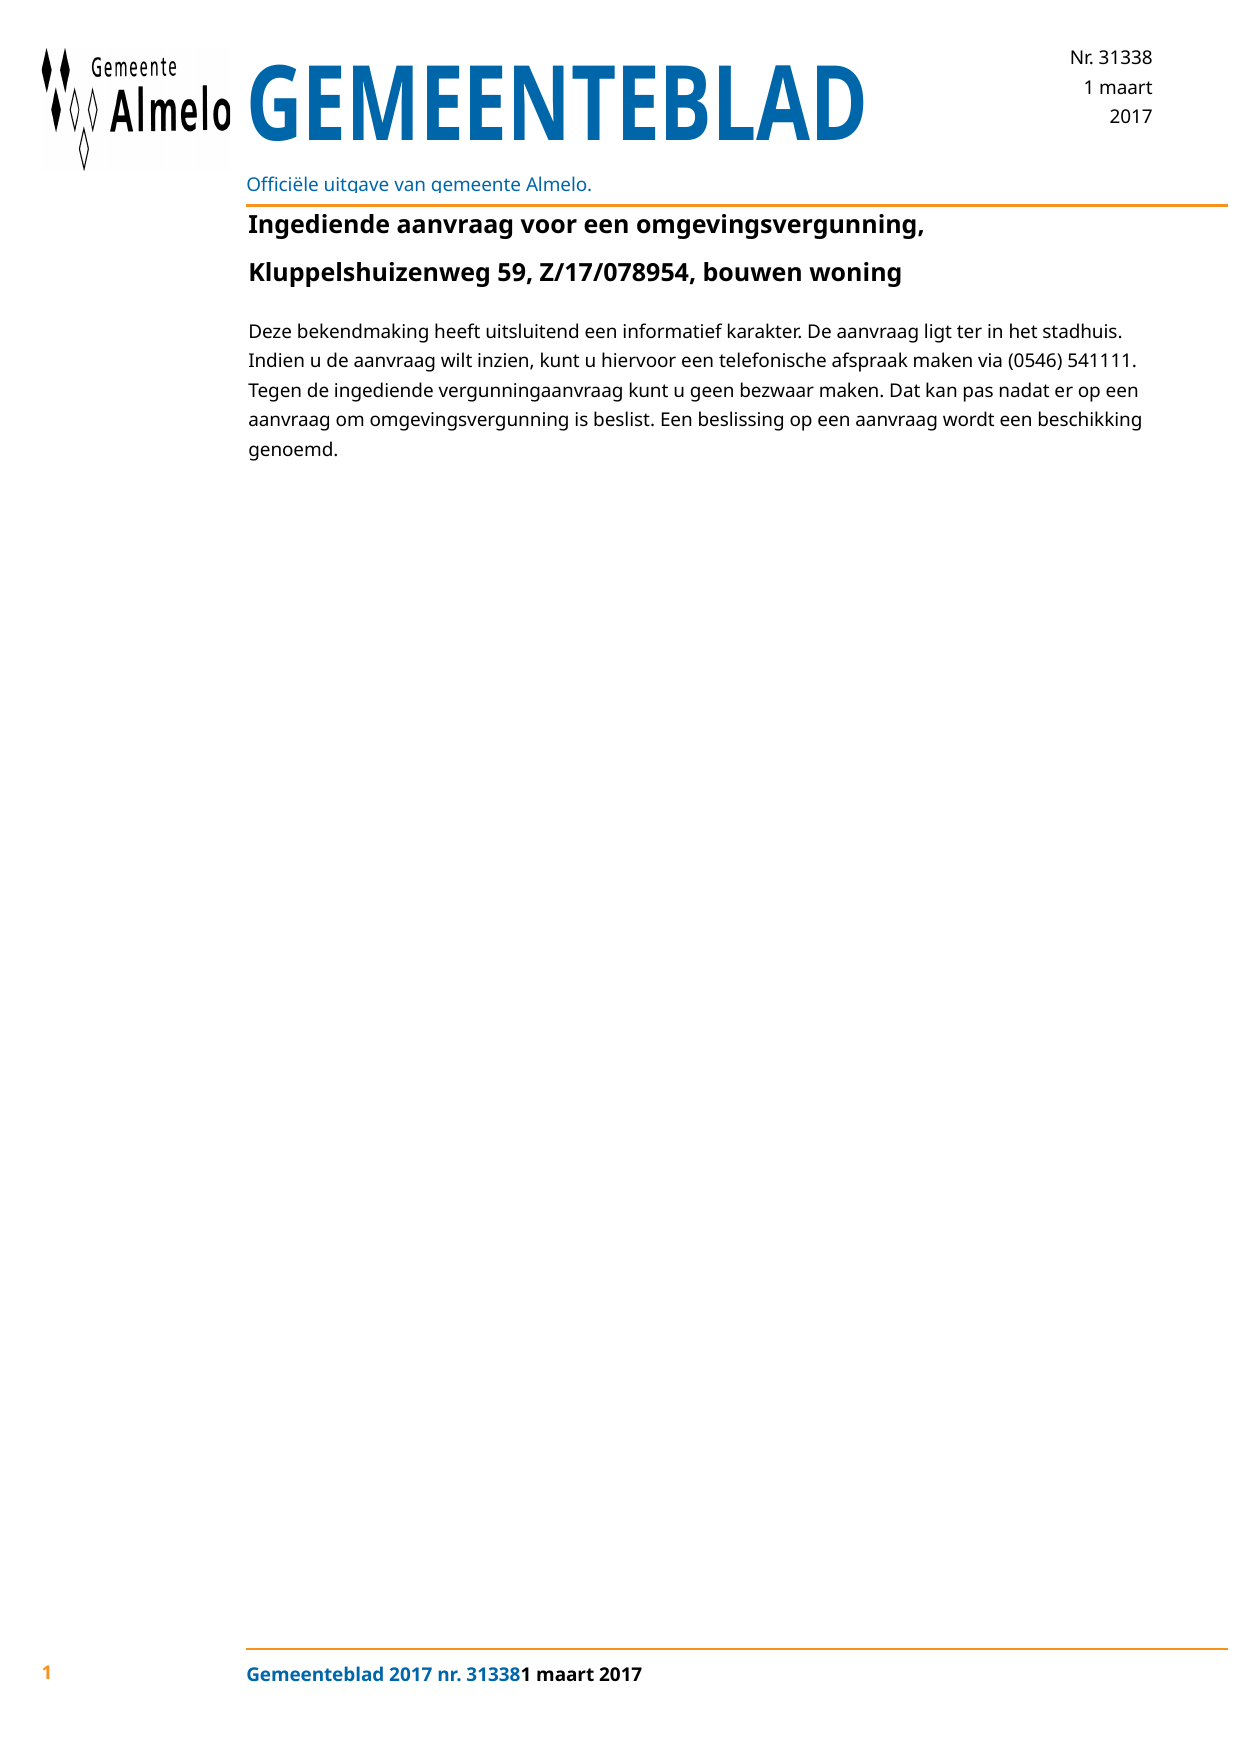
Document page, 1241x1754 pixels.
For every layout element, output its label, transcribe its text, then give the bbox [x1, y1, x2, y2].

picture [41, 47, 231, 172]
text Deze bekendmaking heeft uitsluitend een informatief karakter. De aanvraag ligt ter in het stadhuis. Indien u de aanvraag wilt inzien, kunt u hiervoor een telefonische afspraak maken via (0546) 541111. Tegen de ingediende vergunningaanvraag kunt u geen bezwaar maken. Dat kan pas nadat er op een aanvraag om omgevingsvergunning is beslist. Een beslissing op een aanvraag wordt een beschikking genoemd. [248, 318, 1152, 462]
text Ingediende aanvraag voor een omgevingsvergunning, Kluppelshuizenweg 59, Z/17/078954, bouwen woning [248, 207, 1152, 288]
